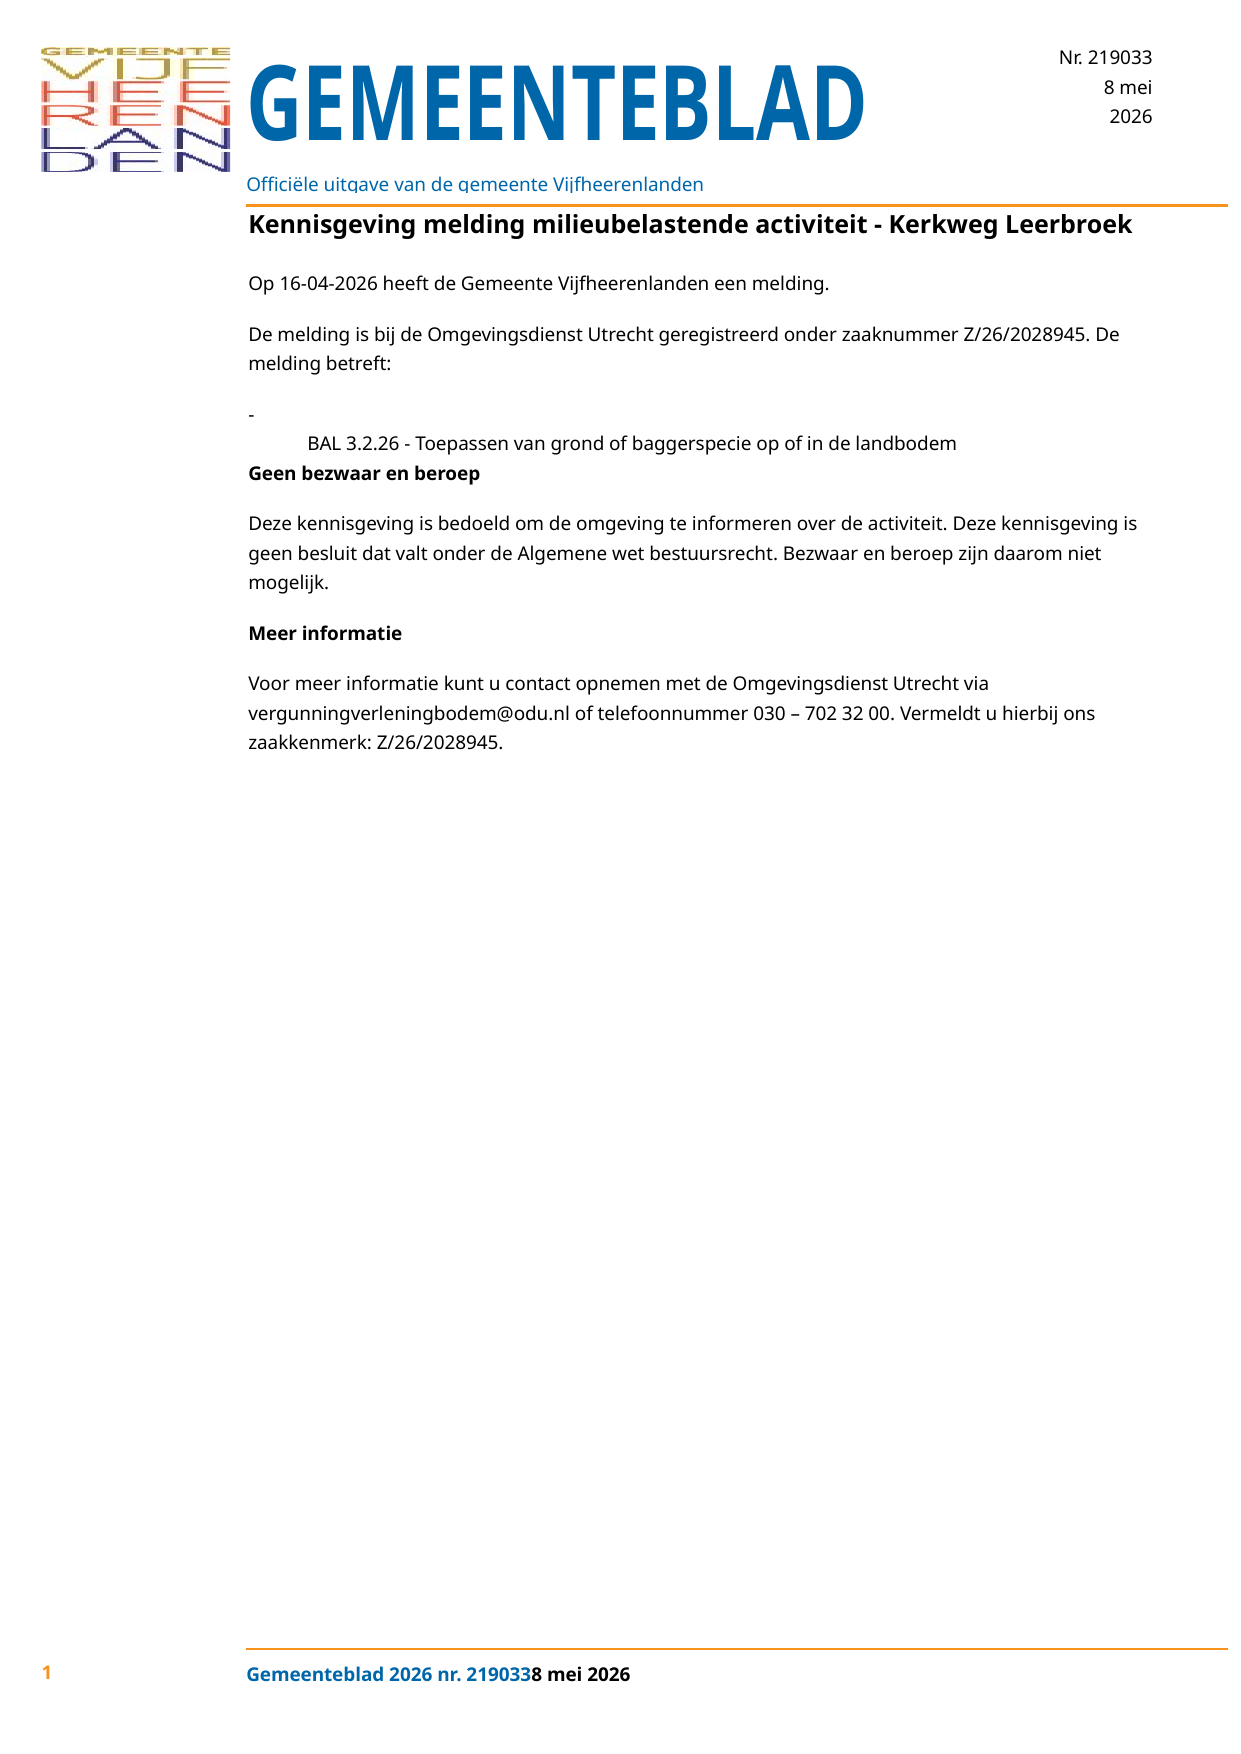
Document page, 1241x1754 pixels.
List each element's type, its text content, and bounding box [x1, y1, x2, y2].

text De melding is bij de Omgevingsdienst Utrecht geregistreerd onder zaaknummer Z/26/2028945. De melding betreft: [248, 321, 1152, 376]
text Meer informatie [248, 620, 1152, 646]
text Kennisgeving melding milieubelastende activiteit - Kerkweg Leerbroek [248, 207, 1152, 241]
text Deze kennisgeving is bedoeld om de omgeving te informeren over de activiteit. Deze kennisgeving is geen besluit dat valt onder de Algemene wet bestuursrecht. Bezwaar en beroep zijn daarom niet mogelijk. [248, 510, 1152, 595]
picture [41, 47, 231, 172]
text Voor meer informatie kunt u contact opnemen met de Omgevingsdienst Utrecht via vergunningverleningbodem@odu.nl of telefoonnummer 030 – 702 32 00. Vermeldt u hierbij ons zaakkenmerk: Z/26/2028945. [248, 670, 1152, 755]
list BAL 3.2.26 - Toepassen van grond of baggerspecie op of in de landbodem [248, 430, 1152, 456]
text Geen bezwaar en beroep [248, 460, 1152, 486]
text Op 16-04-2026 heeft de Gemeente Vijfheerenlanden een melding. [248, 270, 1152, 296]
